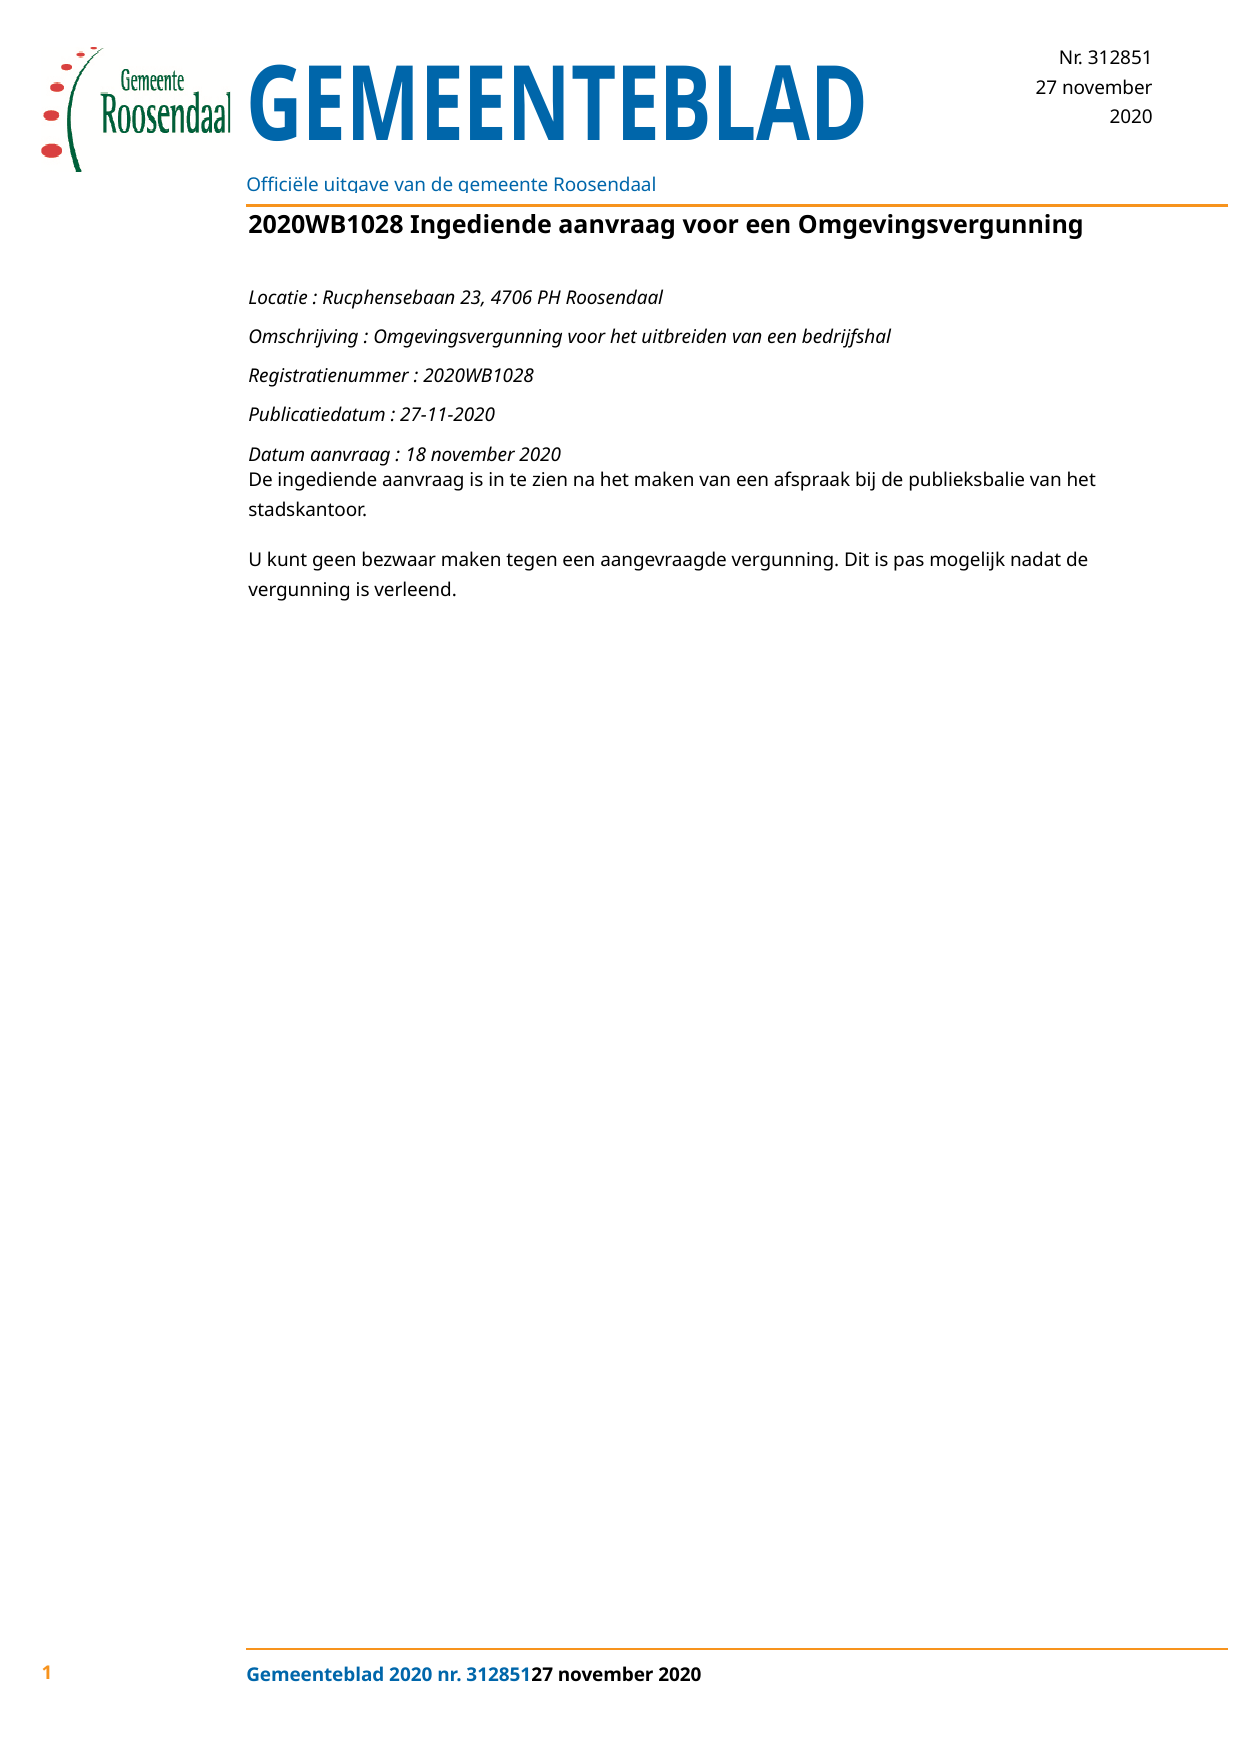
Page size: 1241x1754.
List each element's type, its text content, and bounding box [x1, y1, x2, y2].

text Locatie : Rucphensebaan 23, 4706 PH Roosendaal [248, 284, 1152, 309]
text Publicatiedatum : 27-11-2020 [248, 402, 1152, 427]
picture [41, 47, 231, 172]
text Omschrijving : Omgevingsvergunning voor het uitbreiden van een bedrijfshal [248, 323, 1152, 349]
text Registratienummer : 2020WB1028 [248, 362, 1152, 388]
text De ingediende aanvraag is in te zien na het maken van een afspraak bij de publieksbalie van het stadskantoor. [248, 467, 1152, 522]
text 2020WB1028 Ingediende aanvraag voor een Omgevingsvergunning [248, 207, 1152, 241]
text U kunt geen bezwaar maken tegen een aangevraagde vergunning. Dit is pas mogelijk nadat de vergunning is verleend. [248, 547, 1152, 602]
text Datum aanvraag : 18 november 2020 [248, 441, 1152, 467]
